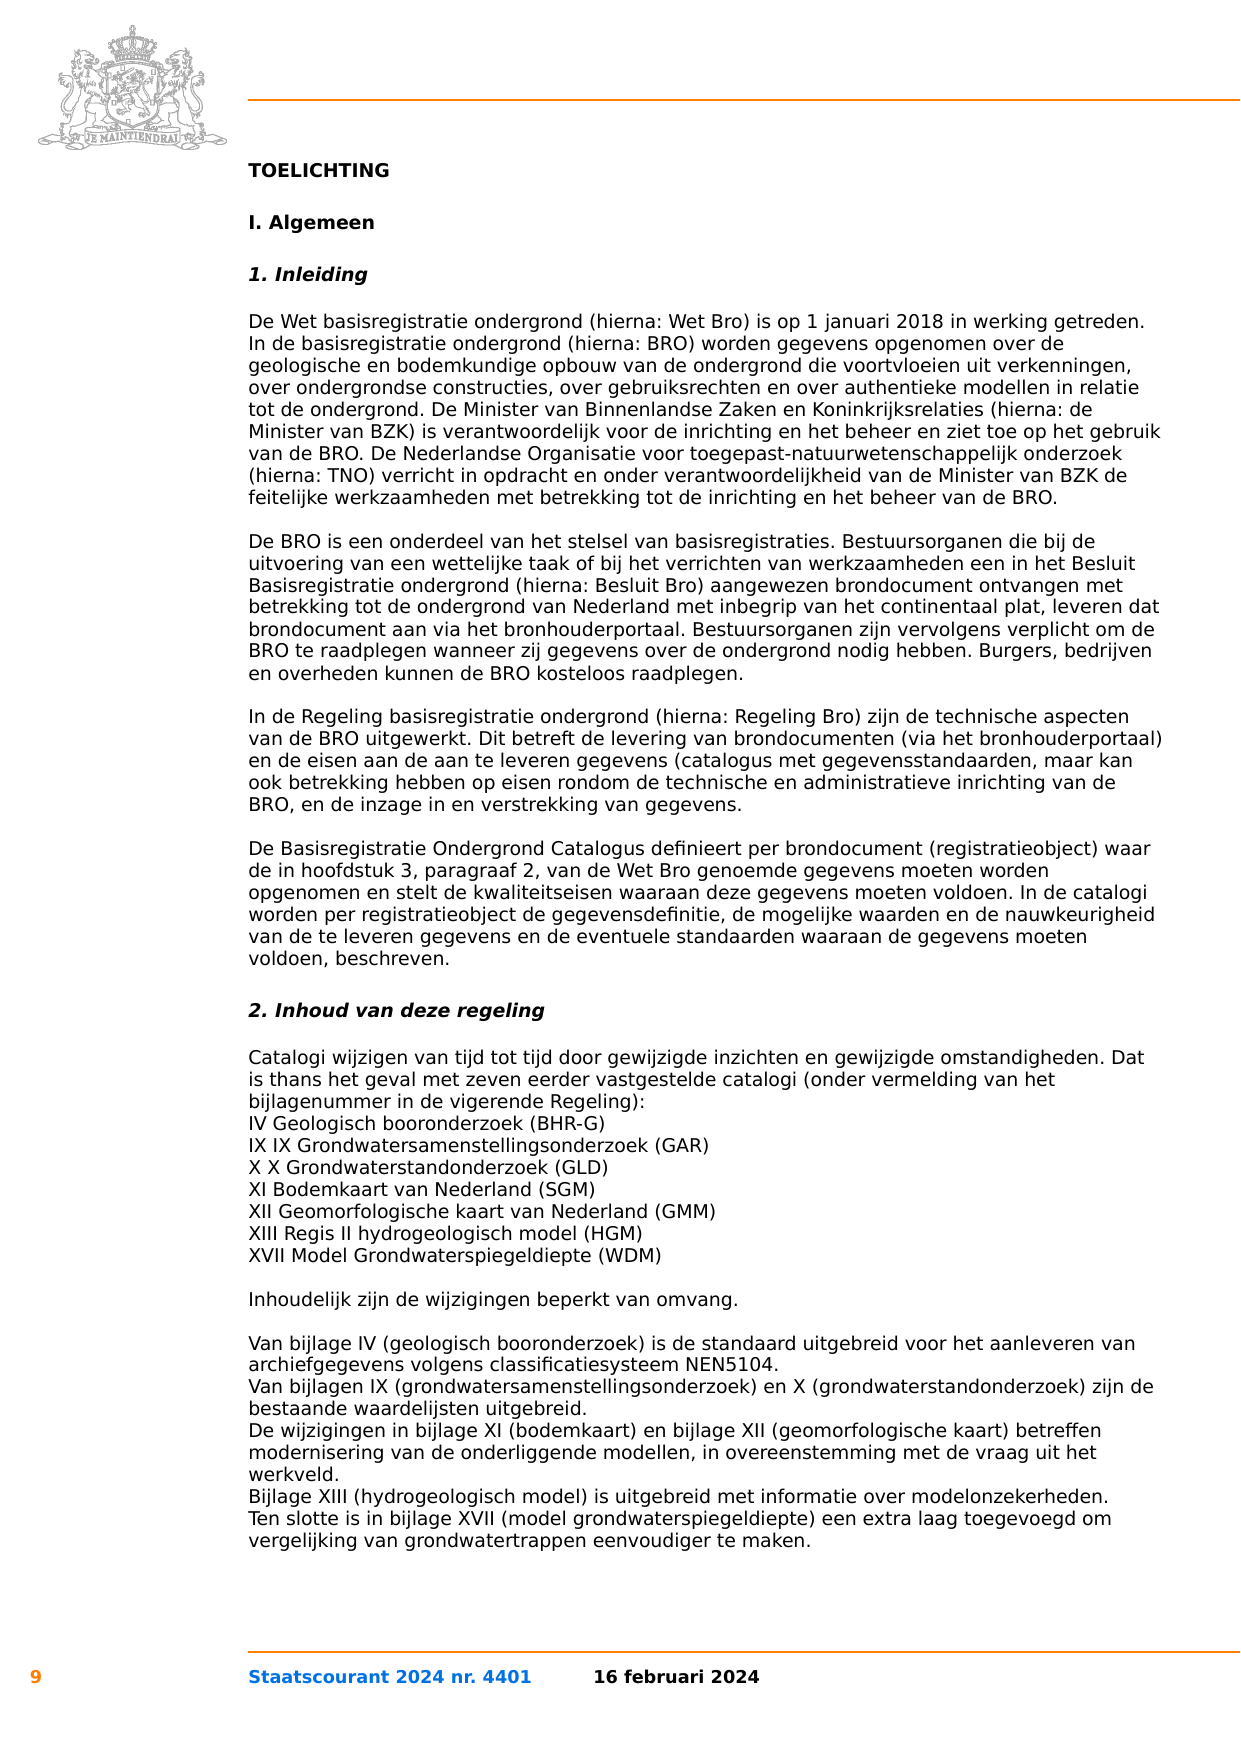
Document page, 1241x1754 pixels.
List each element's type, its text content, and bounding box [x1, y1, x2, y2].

text Bijlage XIII (hydrogeologisch model) is uitgebreid met informatie over modelonzekerheden. [248, 1486, 1163, 1508]
text Ten slotte is in bijlage XVII (model grondwaterspiegeldiepte) een extra laag toegevoegd om vergelijking van grondwatertrappen eenvoudiger te maken. [248, 1508, 1163, 1552]
text Van bijlagen IX (grondwatersamenstellingsonderzoek) en X (grondwaterstandonderzoek) zijn de bestaande waardelijsten uitgebreid. [248, 1376, 1163, 1420]
subtitle 1. Inleiding [248, 264, 1163, 286]
text De Basisregistratie Ondergrond Catalogus definieert per brondocument (registratieobject) waar de in hoofdstuk 3, paragraaf 2, van de Wet Bro genoemde gegevens moeten worden opgenomen en stelt de kwaliteitseisen waaraan deze gegevens moeten voldoen. In de catalogi worden per registratieobject de gegevensdefinitie, de mogelijke waarden en de nauwkeurigheid van de te leveren gegevens en de eventuele standaarden waaraan de gegevens moeten voldoen, beschreven. [248, 838, 1163, 970]
text De wijzigingen in bijlage XI (bodemkaart) en bijlage XII (geomorfologische kaart) betreffen modernisering van de onderliggende modellen, in overeenstemming met de vraag uit het werkveld. [248, 1420, 1163, 1486]
text IX IX Grondwatersamenstellingsonderzoek (GAR) [248, 1135, 1163, 1157]
text De BRO is een onderdeel van het stelsel van basisregistraties. Bestuursorganen die bij de uitvoering van een wettelijke taak of bij het verrichten van werkzaamheden een in het Besluit Basisregistratie ondergrond (hierna: Besluit Bro) aangewezen brondocument ontvangen met betrekking tot de ondergrond van Nederland met inbegrip van het continentaal plat, leveren dat brondocument aan via het bronhouderportaal. Bestuursorganen zijn vervolgens verplicht om de BRO te raadplegen wanneer zij gegevens over de ondergrond nodig hebben. Burgers, bedrijven en overheden kunnen de BRO kosteloos raadplegen. [248, 531, 1163, 684]
text XIII Regis II hydrogeologisch model (HGM) [248, 1223, 1163, 1245]
text De Wet basisregistratie ondergrond (hierna: Wet Bro) is op 1 januari 2018 in werking getreden. In de basisregistratie ondergrond (hierna: BRO) worden gegevens opgenomen over de geologische en bodemkundige opbouw van de ondergrond die voortvloeien uit verkenningen, over ondergrondse constructies, over gebruiksrechten en over authentieke modellen in relatie tot de ondergrond. De Minister van Binnenlandse Zaken en Koninkrijksrelaties (hierna: de Minister van BZK) is verantwoordelijk voor de inrichting en het beheer en ziet toe op het gebruik van de BRO. De Nederlandse Organisatie voor toegepast-natuurwetenschappelijk onderzoek (hierna: TNO) verricht in opdracht en onder verantwoordelijkheid van de Minister van BZK de feitelijke werkzaamheden met betrekking tot de inrichting en het beheer van de BRO. [248, 311, 1163, 509]
subtitle 2. Inhoud van deze regeling [248, 1000, 1163, 1022]
text XVII Model Grondwaterspiegeldiepte (WDM) [248, 1245, 1163, 1267]
picture [38, 25, 227, 150]
text XI Bodemkaart van Nederland (SGM) [248, 1179, 1163, 1201]
subtitle TOELICHTING [248, 160, 1163, 182]
text Van bijlage IV (geologisch booronderzoek) is de standaard uitgebreid voor het aanleveren van archiefgegevens volgens classificatiesysteem NEN5104. [248, 1332, 1163, 1376]
text XII Geomorfologische kaart van Nederland (GMM) [248, 1201, 1163, 1223]
text Inhoudelijk zijn de wijzigingen beperkt van omvang. [248, 1288, 1163, 1311]
subtitle I. Algemeen [248, 212, 1163, 234]
text X X Grondwaterstandonderzoek (GLD) [248, 1157, 1163, 1179]
text Catalogi wijzigen van tijd tot tijd door gewijzigde inzichten en gewijzigde omstandigheden. Dat is thans het geval met zeven eerder vastgestelde catalogi (onder vermelding van het bijlagenummer in de vigerende Regeling): [248, 1047, 1163, 1113]
text In de Regeling basisregistratie ondergrond (hierna: Regeling Bro) zijn de technische aspecten van de BRO uitgewerkt. Dit betreft de levering van brondocumenten (via het bronhouderportaal) en de eisen aan de aan te leveren gegevens (catalogus met gegevensstandaarden, maar kan ook betrekking hebben op eisen rondom de technische en administratieve inrichting van de BRO, en de inzage in en verstrekking van gegevens. [248, 706, 1163, 816]
text IV Geologisch booronderzoek (BHR-G) [248, 1113, 1163, 1135]
